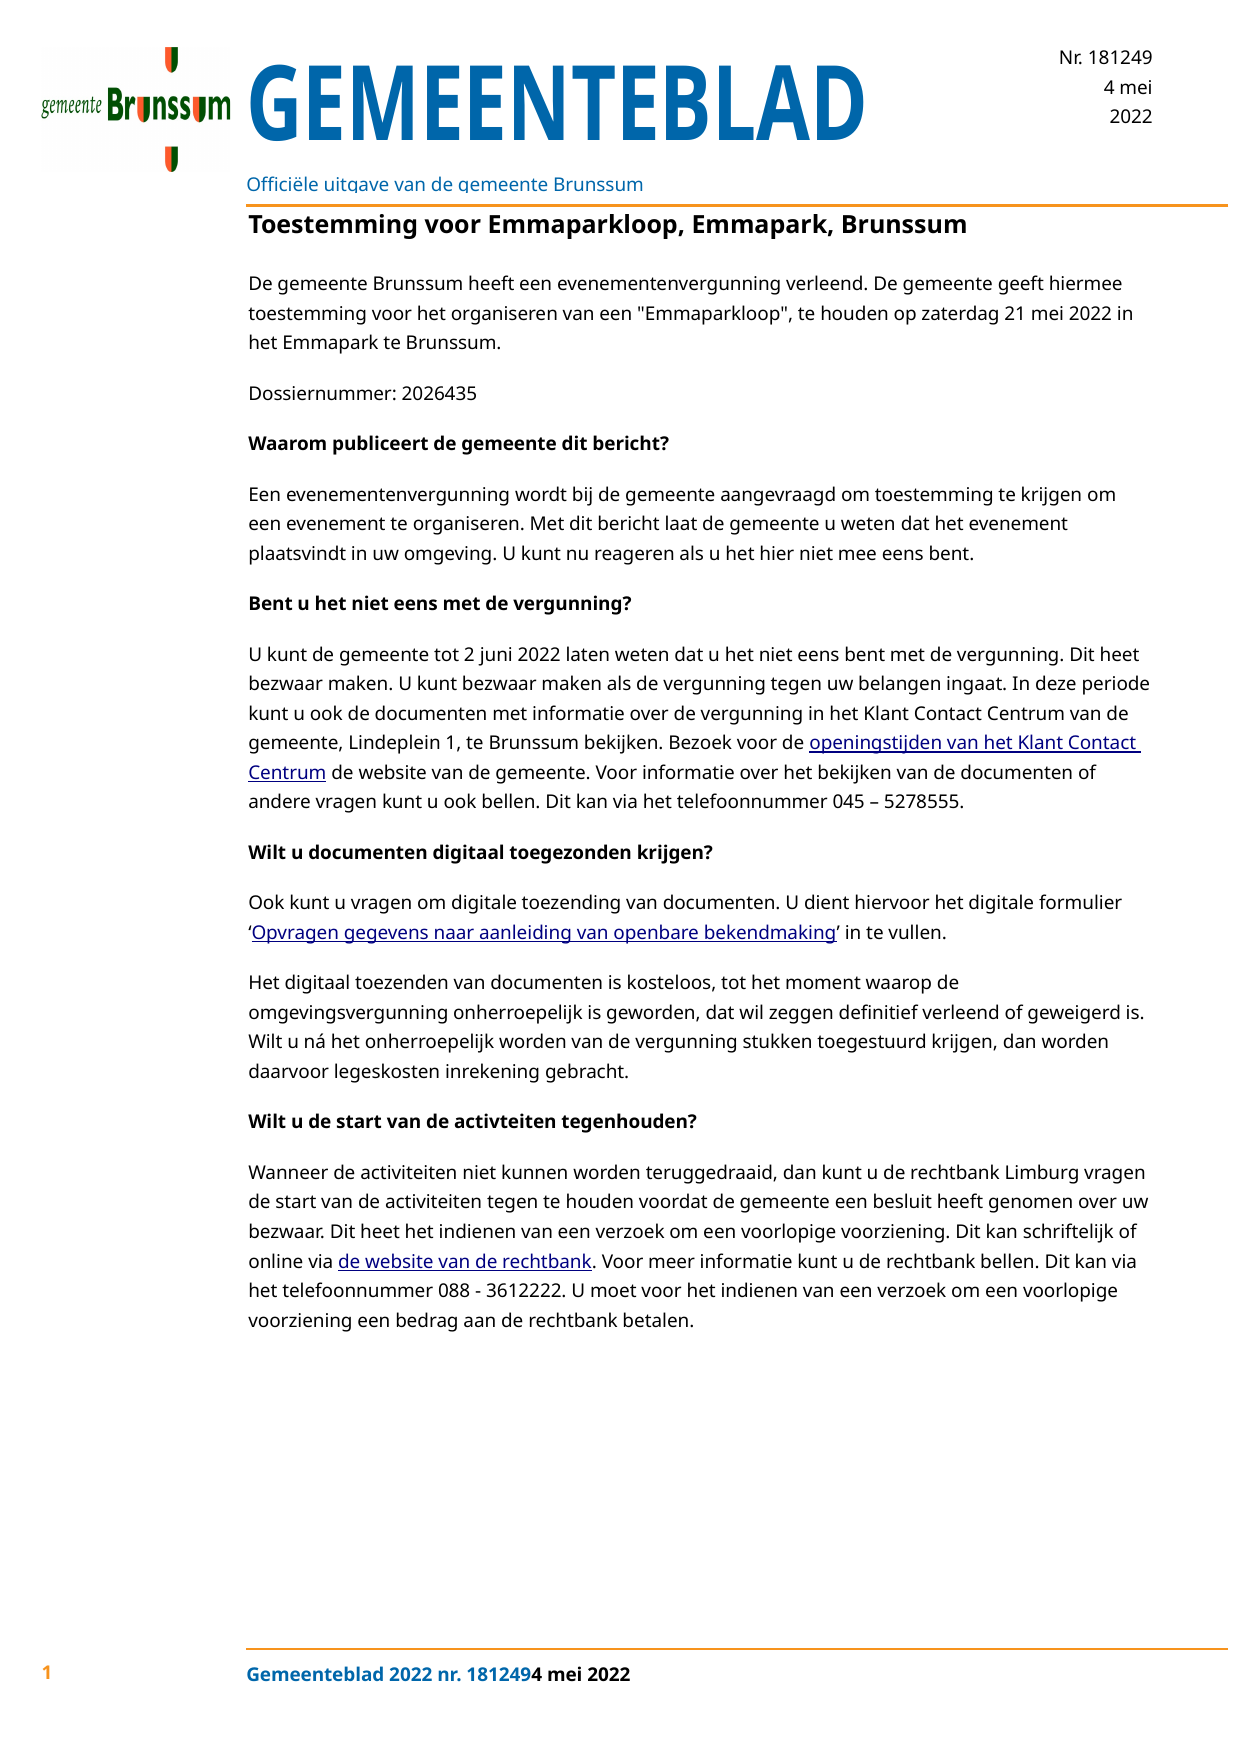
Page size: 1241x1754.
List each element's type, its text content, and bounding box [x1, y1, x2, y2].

text Een evenementenvergunning wordt bij de gemeente aangevraagd om toestemming te krijgen om een evenement te organiseren. Met dit bericht laat de gemeente u weten dat het evenement plaatsvindt in uw omgeving. U kunt nu reageren als u het hier niet mee eens bent. [248, 481, 1152, 566]
text De gemeente Brunssum heeft een evenementenvergunning verleend. De gemeente geeft hiermee toestemming voor het organiseren van een "Emmaparkloop", te houden op zaterdag 21 mei 2022 in het Emmapark te Brunssum. [248, 270, 1152, 355]
text Wilt u de start van de activteiten tegenhouden? [248, 1109, 1152, 1134]
text Wilt u documenten digitaal toegezonden krijgen? [248, 839, 1152, 865]
text Toestemming voor Emmaparkloop, Emmapark, Brunssum [248, 207, 1152, 241]
picture [41, 47, 231, 172]
text Wanneer de activiteiten niet kunnen worden teruggedraaid, dan kunt u de rechtbank Limburg vragen de start van de activiteiten tegen te houden voordat de gemeente een besluit heeft genomen over uw bezwaar. Dit heet het indienen van een verzoek om een voorlopige voorziening. Dit kan schriftelijk of online via de website van de rechtbank. Voor meer informatie kunt u de rechtbank bellen. Dit kan via het telefoonnummer 088 - 3612222. U moet voor het indienen van een verzoek om een voorlopige voorziening een bedrag aan de rechtbank betalen. [248, 1159, 1152, 1333]
text Bent u het niet eens met de vergunning? [248, 590, 1152, 616]
text Dossiernummer: 2026435 [248, 380, 1152, 406]
text Ook kunt u vragen om digitale toezending van documenten. U dient hiervoor het digitale formulier ‘Opvragen gegevens naar aanleiding van openbare bekendmaking’ in te vullen. [248, 889, 1152, 945]
text Waarom publiceert de gemeente dit bericht? [248, 430, 1152, 456]
text U kunt de gemeente tot 2 juni 2022 laten weten dat u het niet eens bent met de vergunning. Dit heet bezwaar maken. U kunt bezwaar maken als de vergunning tegen uw belangen ingaat. In deze periode kunt u ook de documenten met informatie over de vergunning in het Klant Contact Centrum van de gemeente, Lindeplein 1, te Brunssum bekijken. Bezoek voor de openingstijden van het Klant Contact Centrum de website van de gemeente. Voor informatie over het bekijken van de documenten of andere vragen kunt u ook bellen. Dit kan via het telefoonnummer 045 – 5278555. [248, 641, 1152, 814]
text Het digitaal toezenden van documenten is kosteloos, tot het moment waarop de omgevingsvergunning onherroepelijk is geworden, dat wil zeggen definitief verleend of geweigerd is. Wilt u ná het onherroepelijk worden van de vergunning stukken toegestuurd krijgen, dan worden daarvoor legeskosten inrekening gebracht. [248, 969, 1152, 1084]
